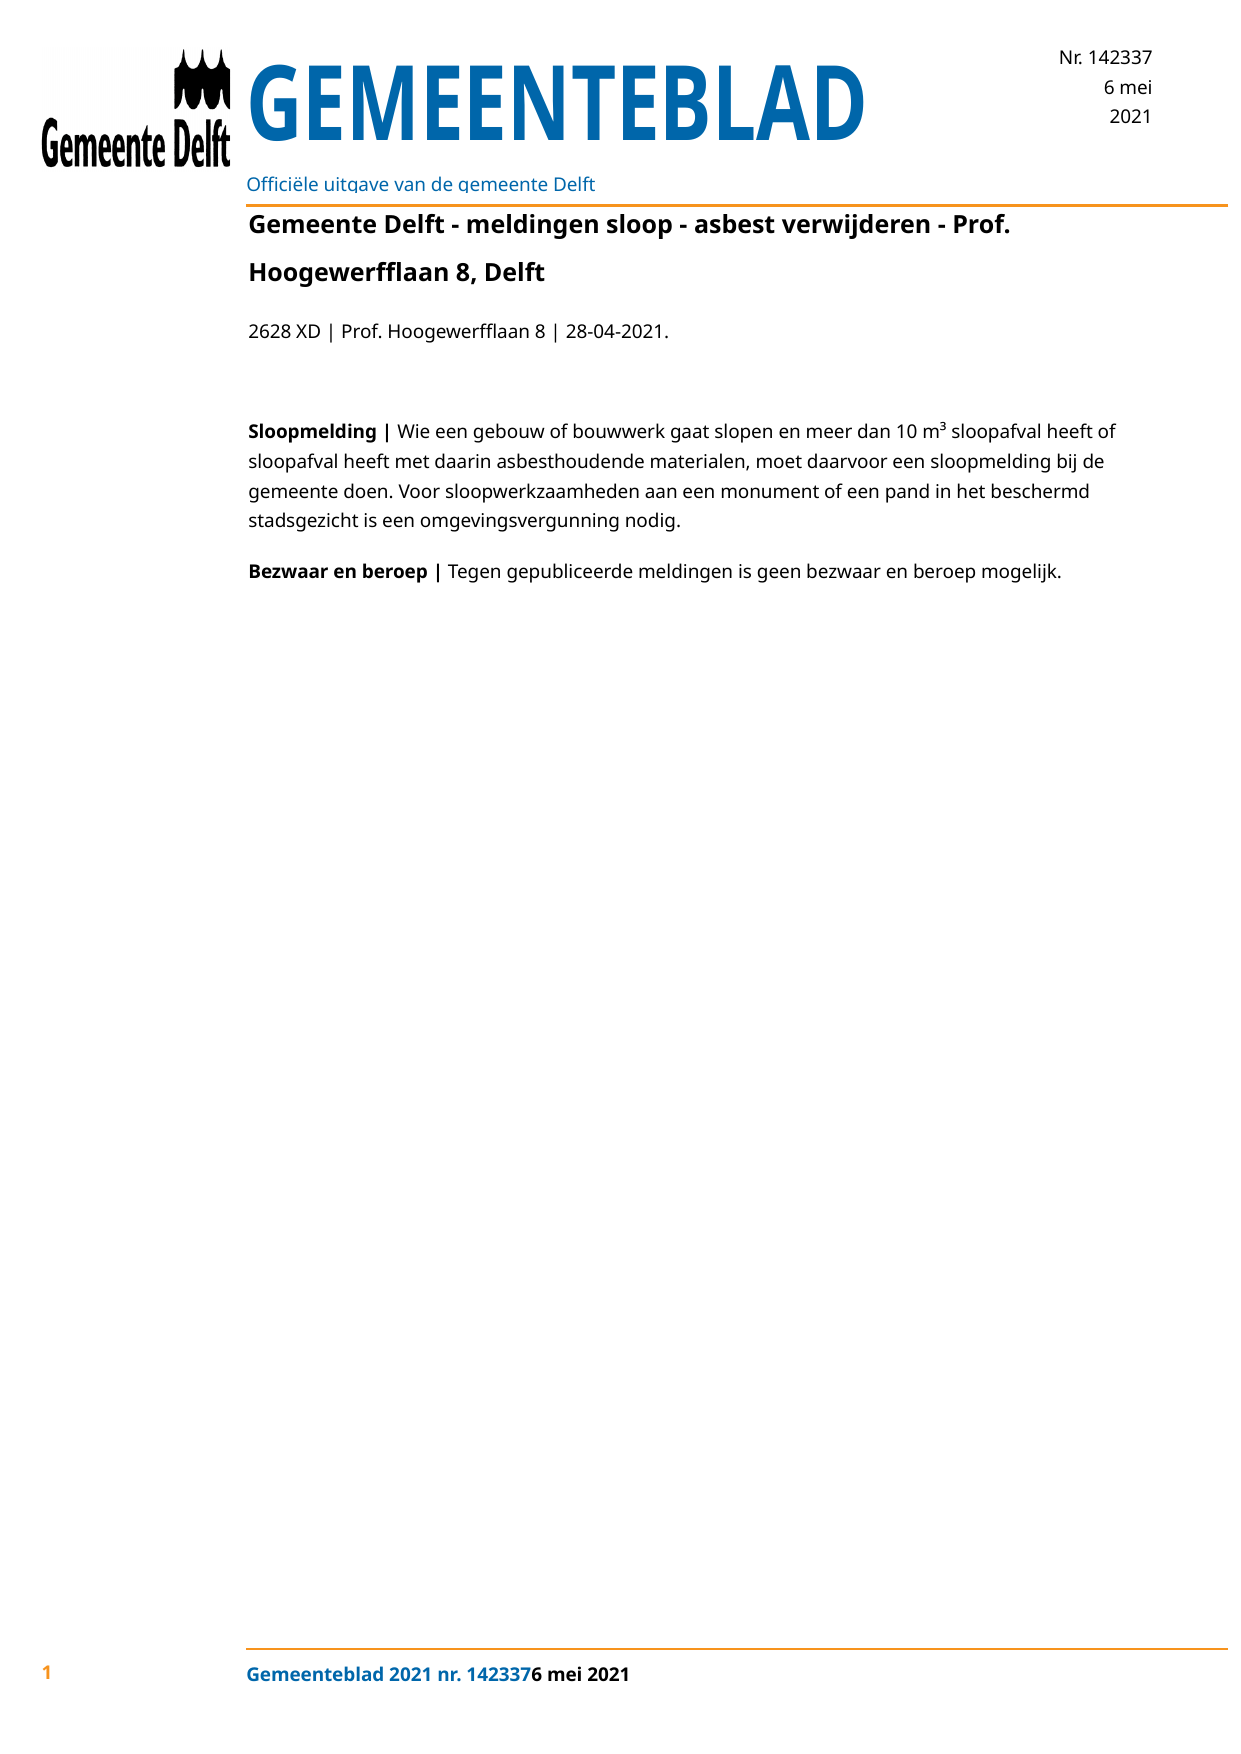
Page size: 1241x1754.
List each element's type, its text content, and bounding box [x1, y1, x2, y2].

text Gemeente Delft - meldingen sloop - asbest verwijderen - Prof. Hoogewerfflaan 8, Delft [248, 207, 1152, 288]
text 2628 XD | Prof. Hoogewerfflaan 8 | 28-04-2021. [248, 318, 1152, 344]
text Sloopmelding | Wie een gebouw of bouwwerk gaat slopen en meer dan 10 m³ sloopafval heeft of sloopafval heeft met daarin asbesthoudende materialen, moet daarvoor een sloopmelding bij de gemeente doen. Voor sloopwerkzaamheden aan een monument of een pand in het beschermd stadsgezicht is een omgevingsvergunning nodig. [248, 419, 1152, 533]
picture [41, 47, 231, 172]
text Bezwaar en beroep | Tegen gepubliceerde meldingen is geen bezwaar en beroep mogelijk. [248, 558, 1152, 584]
